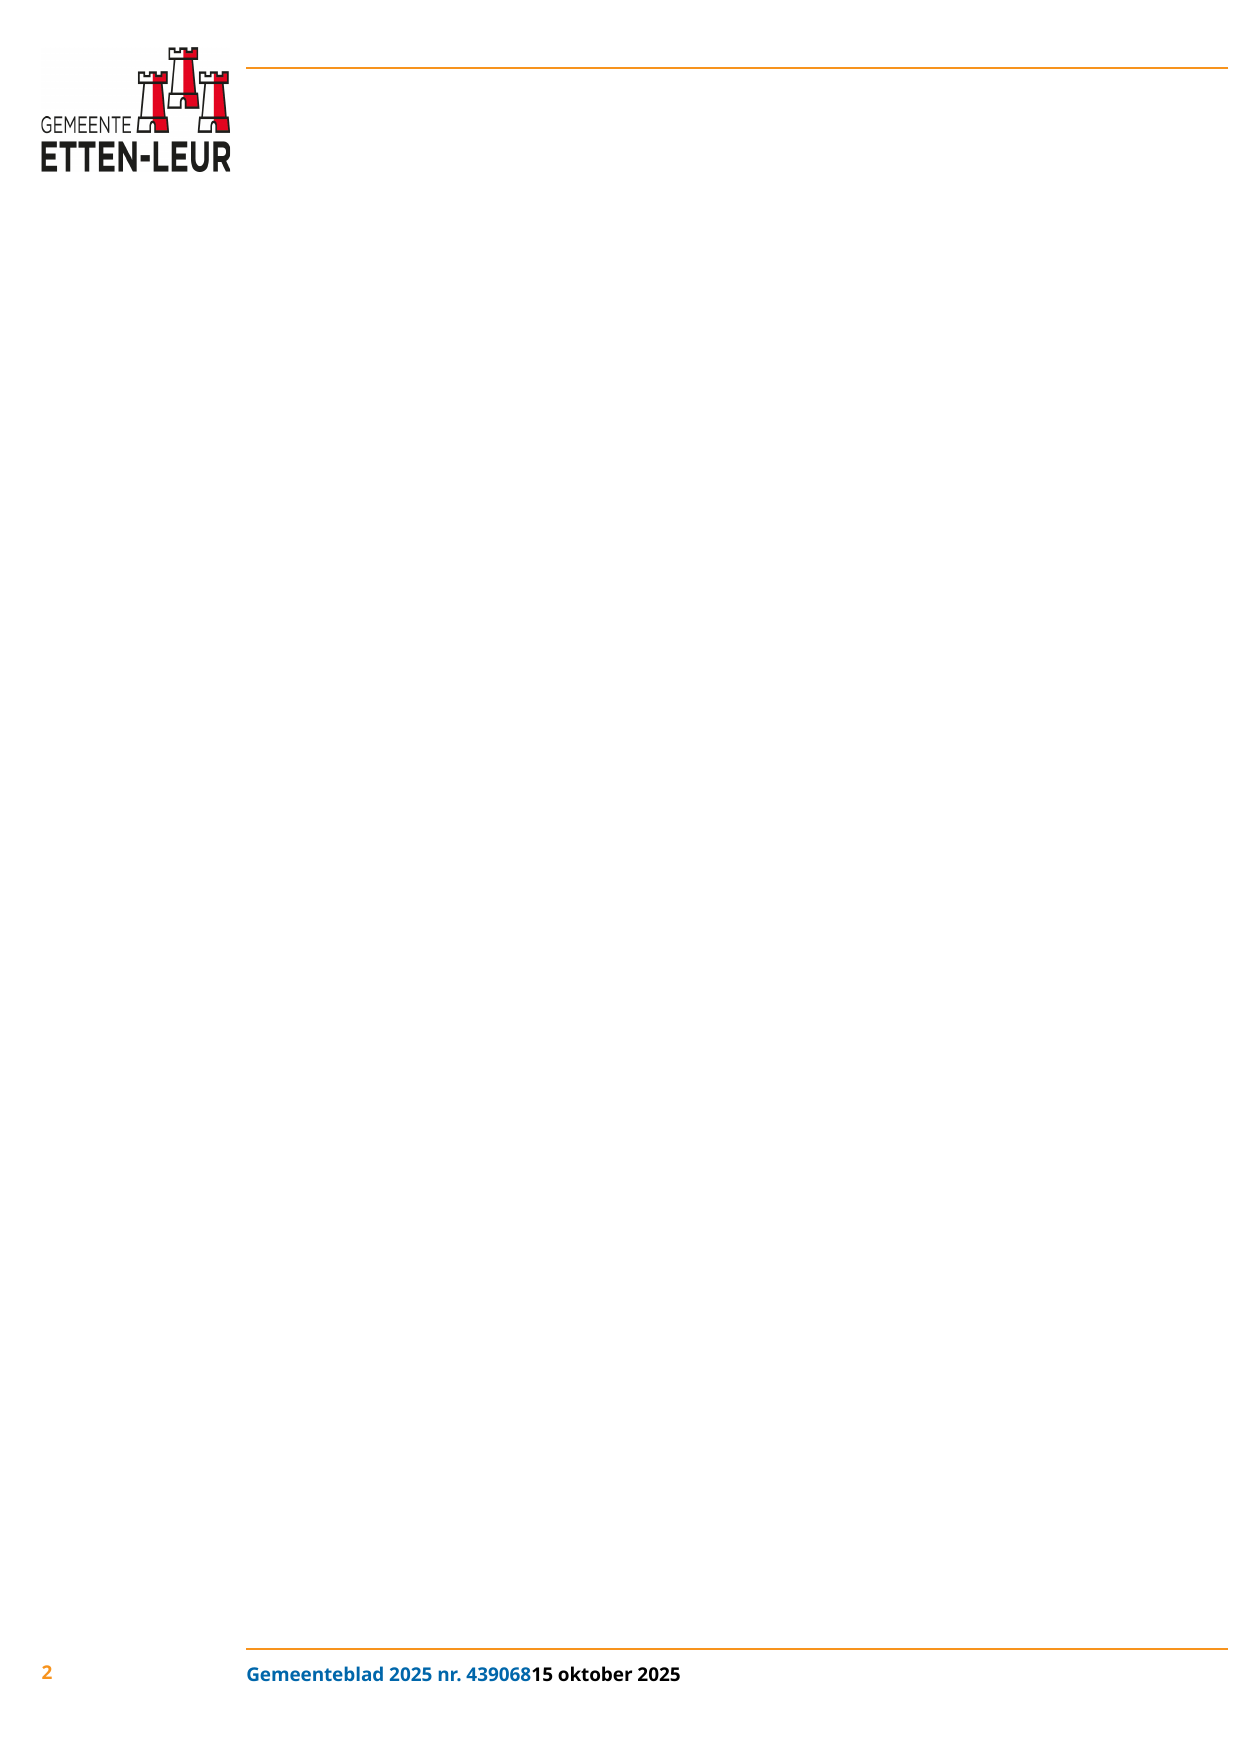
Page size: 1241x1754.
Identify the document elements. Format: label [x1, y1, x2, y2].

picture [41, 47, 231, 172]
